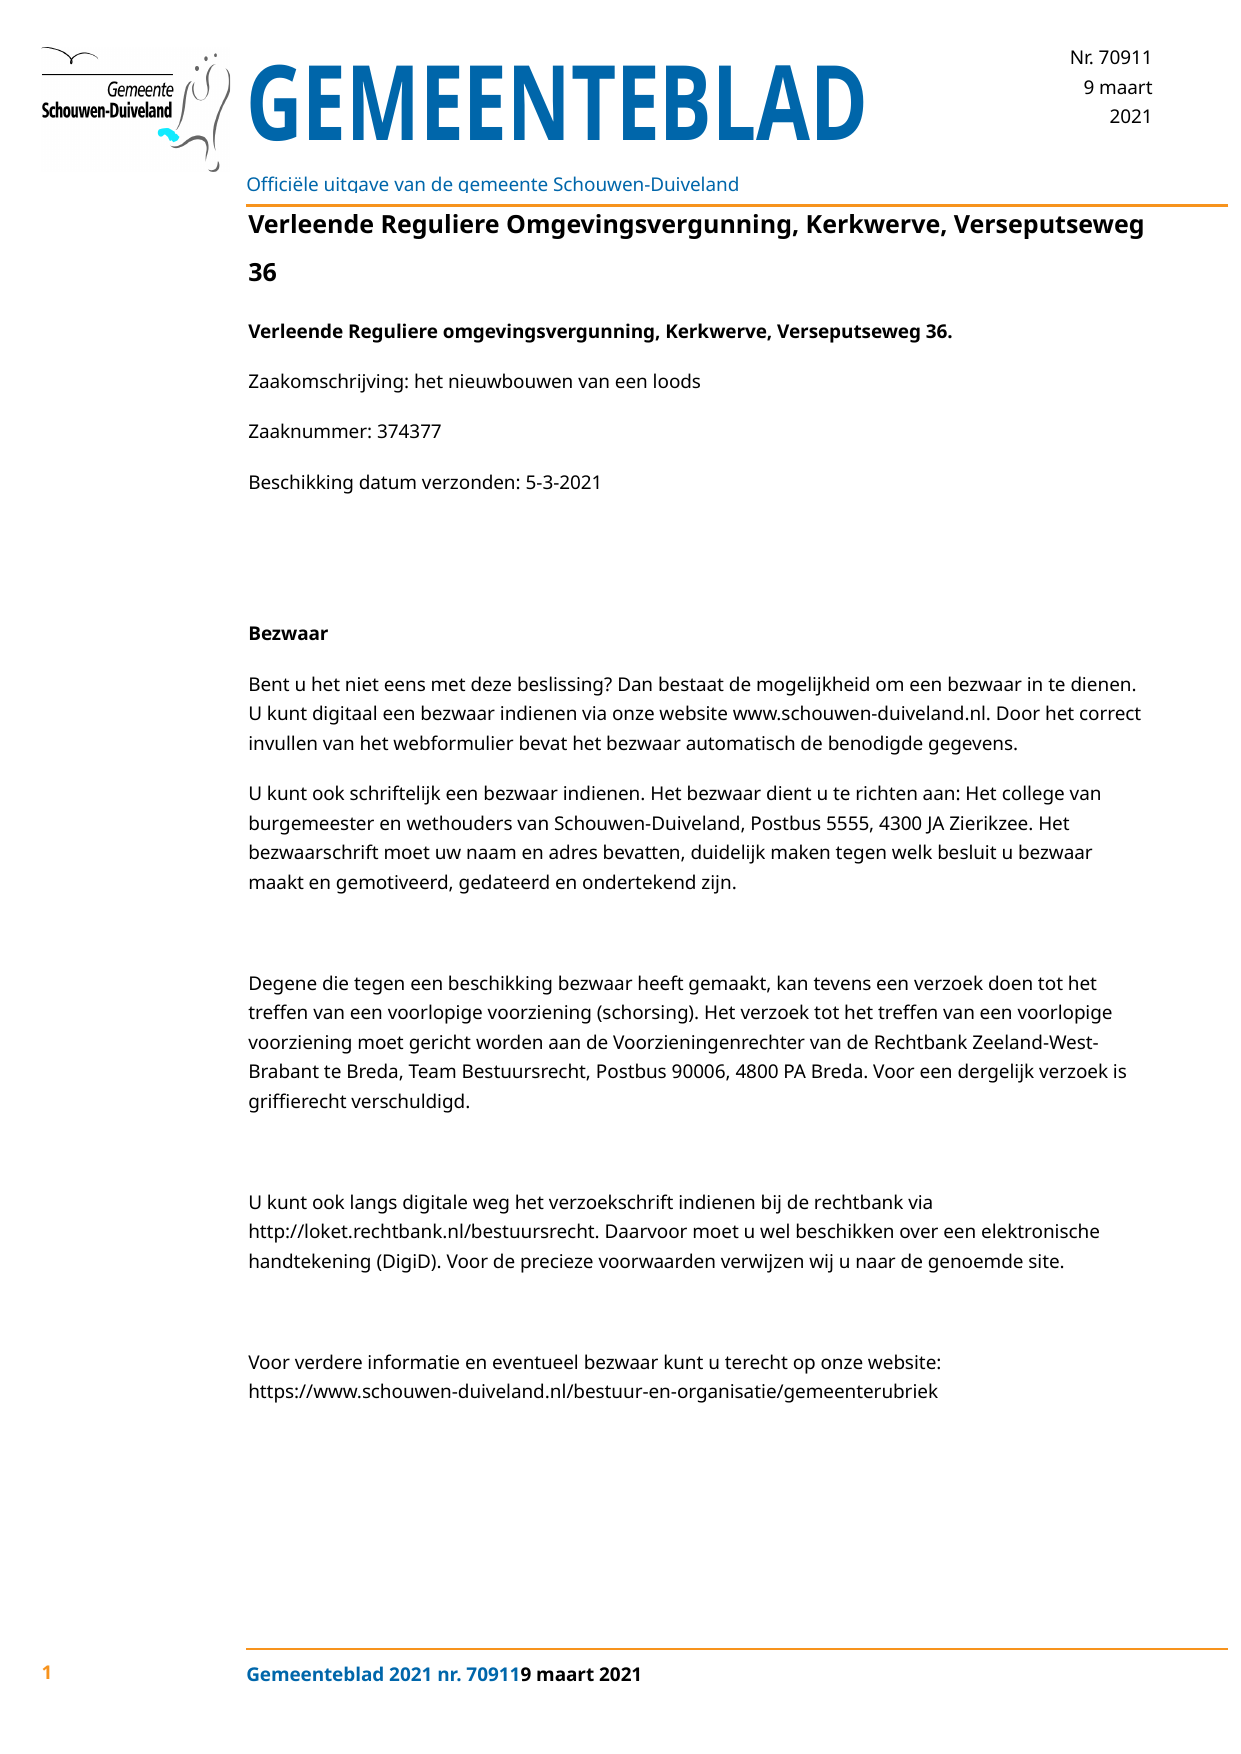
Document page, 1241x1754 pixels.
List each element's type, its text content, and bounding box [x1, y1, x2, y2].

text Bent u het niet eens met deze beslissing? Dan bestaat de mogelijkheid om een bezwaar in te dienen. U kunt digitaal een bezwaar indienen via onze website www.schouwen-duiveland.nl. Door het correct invullen van het webformulier bevat het bezwaar automatisch de benodigde gegevens. [248, 671, 1152, 756]
text Bezwaar [248, 620, 1152, 646]
text U kunt ook langs digitale weg het verzoekschrift indienen bij de rechtbank via http://loket.rechtbank.nl/bestuursrecht. Daarvoor moet u wel beschikken over een elektronische handtekening (DigiD). Voor de precieze voorwaarden verwijzen wij u naar de genoemde site. [248, 1189, 1152, 1274]
text Verleende Reguliere Omgevingsvergunning, Kerkwerve, Verseputseweg 36 [248, 207, 1152, 288]
text Zaaknummer: 374377 [248, 419, 1152, 444]
picture [41, 47, 231, 172]
text Degene die tegen een beschikking bezwaar heeft gemaakt, kan tevens een verzoek doen tot het treffen van een voorlopige voorziening (schorsing). Het verzoek tot het treffen van een voorlopige voorziening moet gericht worden aan de Voorzieningenrechter van de Rechtbank Zeeland-West-Brabant te Breda, Team Bestuursrecht, Postbus 90006, 4800 PA Breda. Voor een dergelijk verzoek is griffierecht verschuldigd. [248, 970, 1152, 1114]
text Beschikking datum verzonden: 5-3-2021 [248, 469, 1152, 495]
text Voor verdere informatie en eventueel bezwaar kunt u terecht op onze website: https://www.schouwen-duiveland.nl/bestuur-en-organisatie/gemeenterubriek [248, 1349, 1152, 1404]
text U kunt ook schriftelijk een bezwaar indienen. Het bezwaar dient u te richten aan: Het college van burgemeester en wethouders van Schouwen-Duiveland, Postbus 5555, 4300 JA Zierikzee. Het bezwaarschrift moet uw naam en adres bevatten, duidelijk maken tegen welk besluit u bezwaar maakt en gemotiveerd, gedateerd en ondertekend zijn. [248, 780, 1152, 895]
text Verleende Reguliere omgevingsvergunning, Kerkwerve, Verseputseweg 36. [248, 318, 1152, 344]
text Zaakomschrijving: het nieuwbouwen van een loods [248, 368, 1152, 394]
